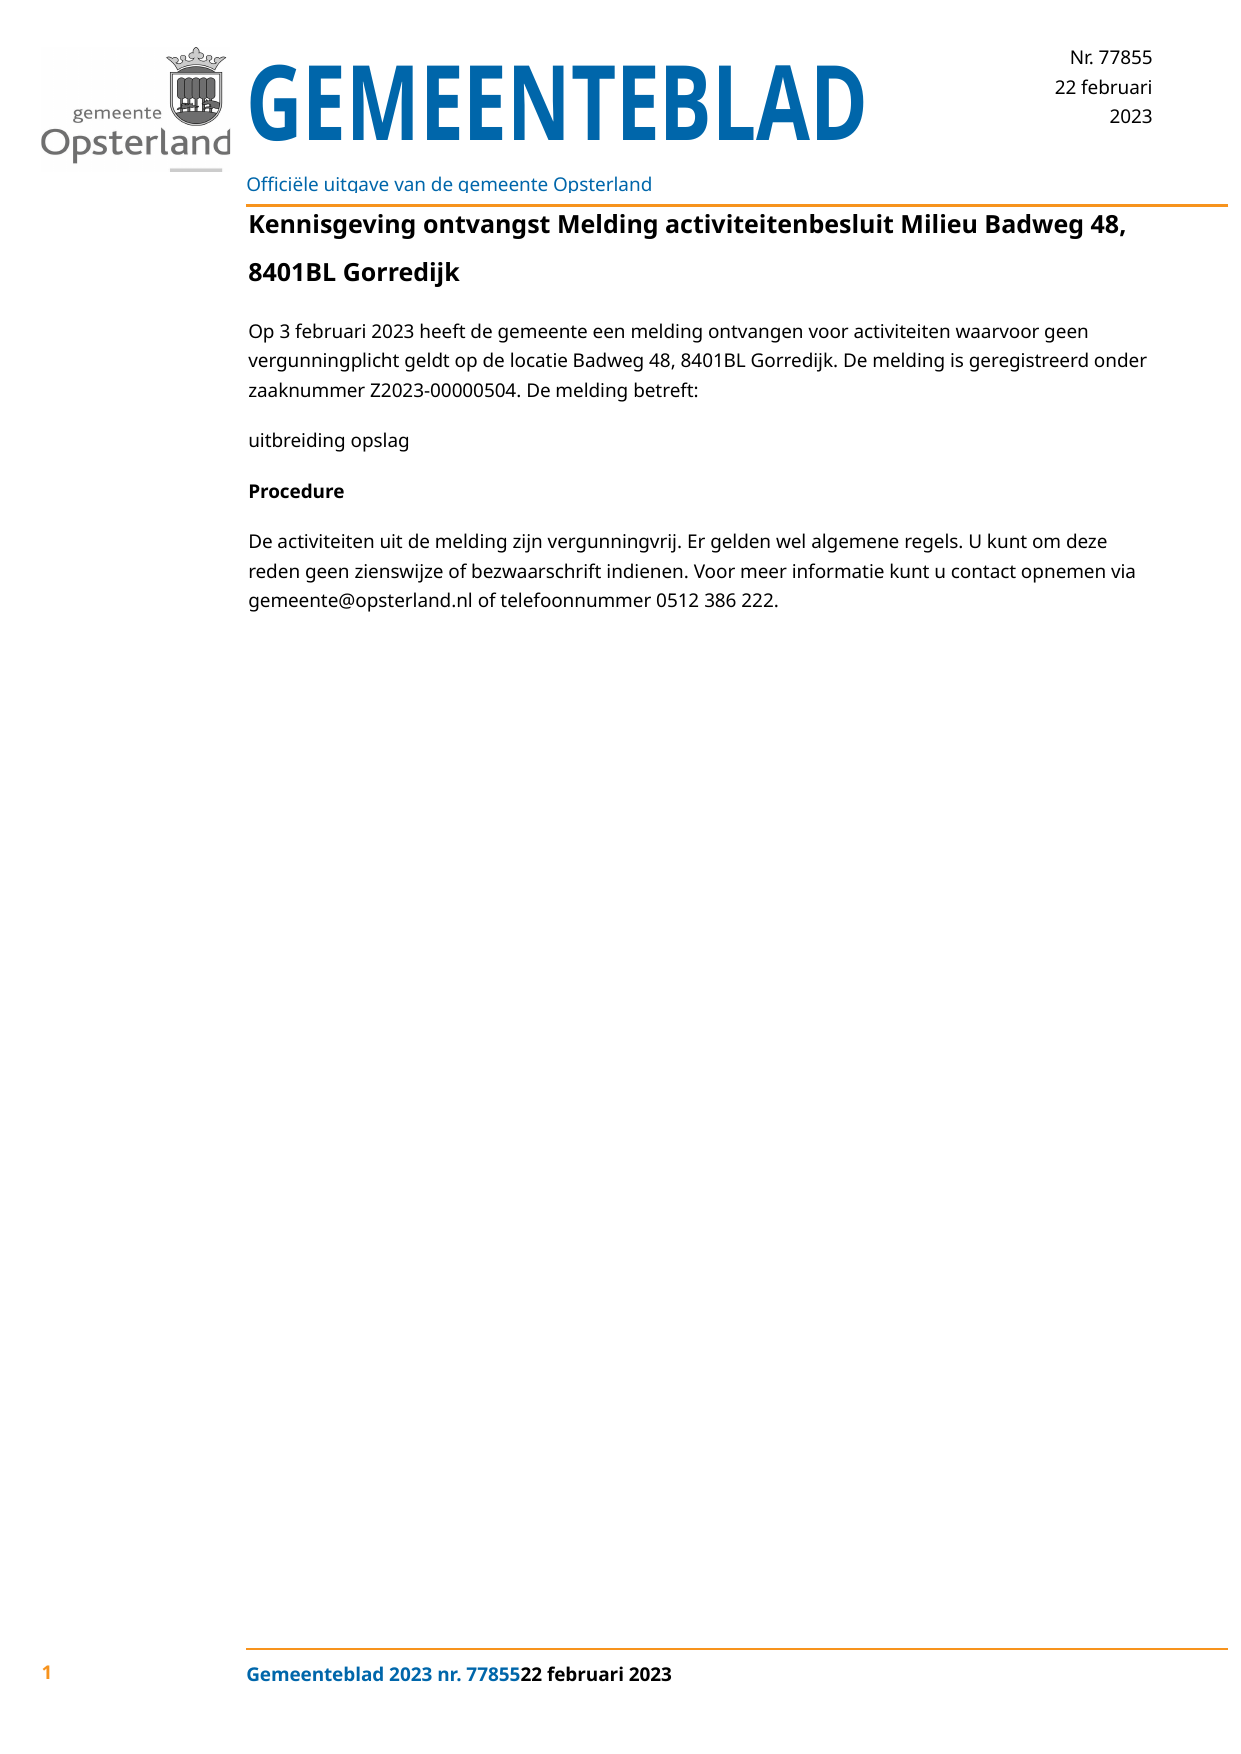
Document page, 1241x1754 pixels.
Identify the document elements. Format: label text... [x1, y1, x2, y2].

text Procedure [248, 478, 1152, 504]
text Kennisgeving ontvangst Melding activiteitenbesluit Milieu Badweg 48, 8401BL Gorredijk [248, 207, 1152, 288]
text De activiteiten uit de melding zijn vergunningvrij. Er gelden wel algemene regels. U kunt om deze reden geen zienswijze of bezwaarschrift indienen. Voor meer informatie kunt u contact opnemen via gemeente@opsterland.nl of telefoonnummer 0512 386 222. [248, 528, 1152, 613]
text uitbreiding opslag [248, 427, 1152, 453]
text Op 3 februari 2023 heeft de gemeente een melding ontvangen voor activiteiten waarvoor geen vergunningplicht geldt op de locatie Badweg 48, 8401BL Gorredijk. De melding is geregistreerd onder zaaknummer Z2023-00000504. De melding betreft: [248, 318, 1152, 403]
picture [41, 47, 231, 172]
